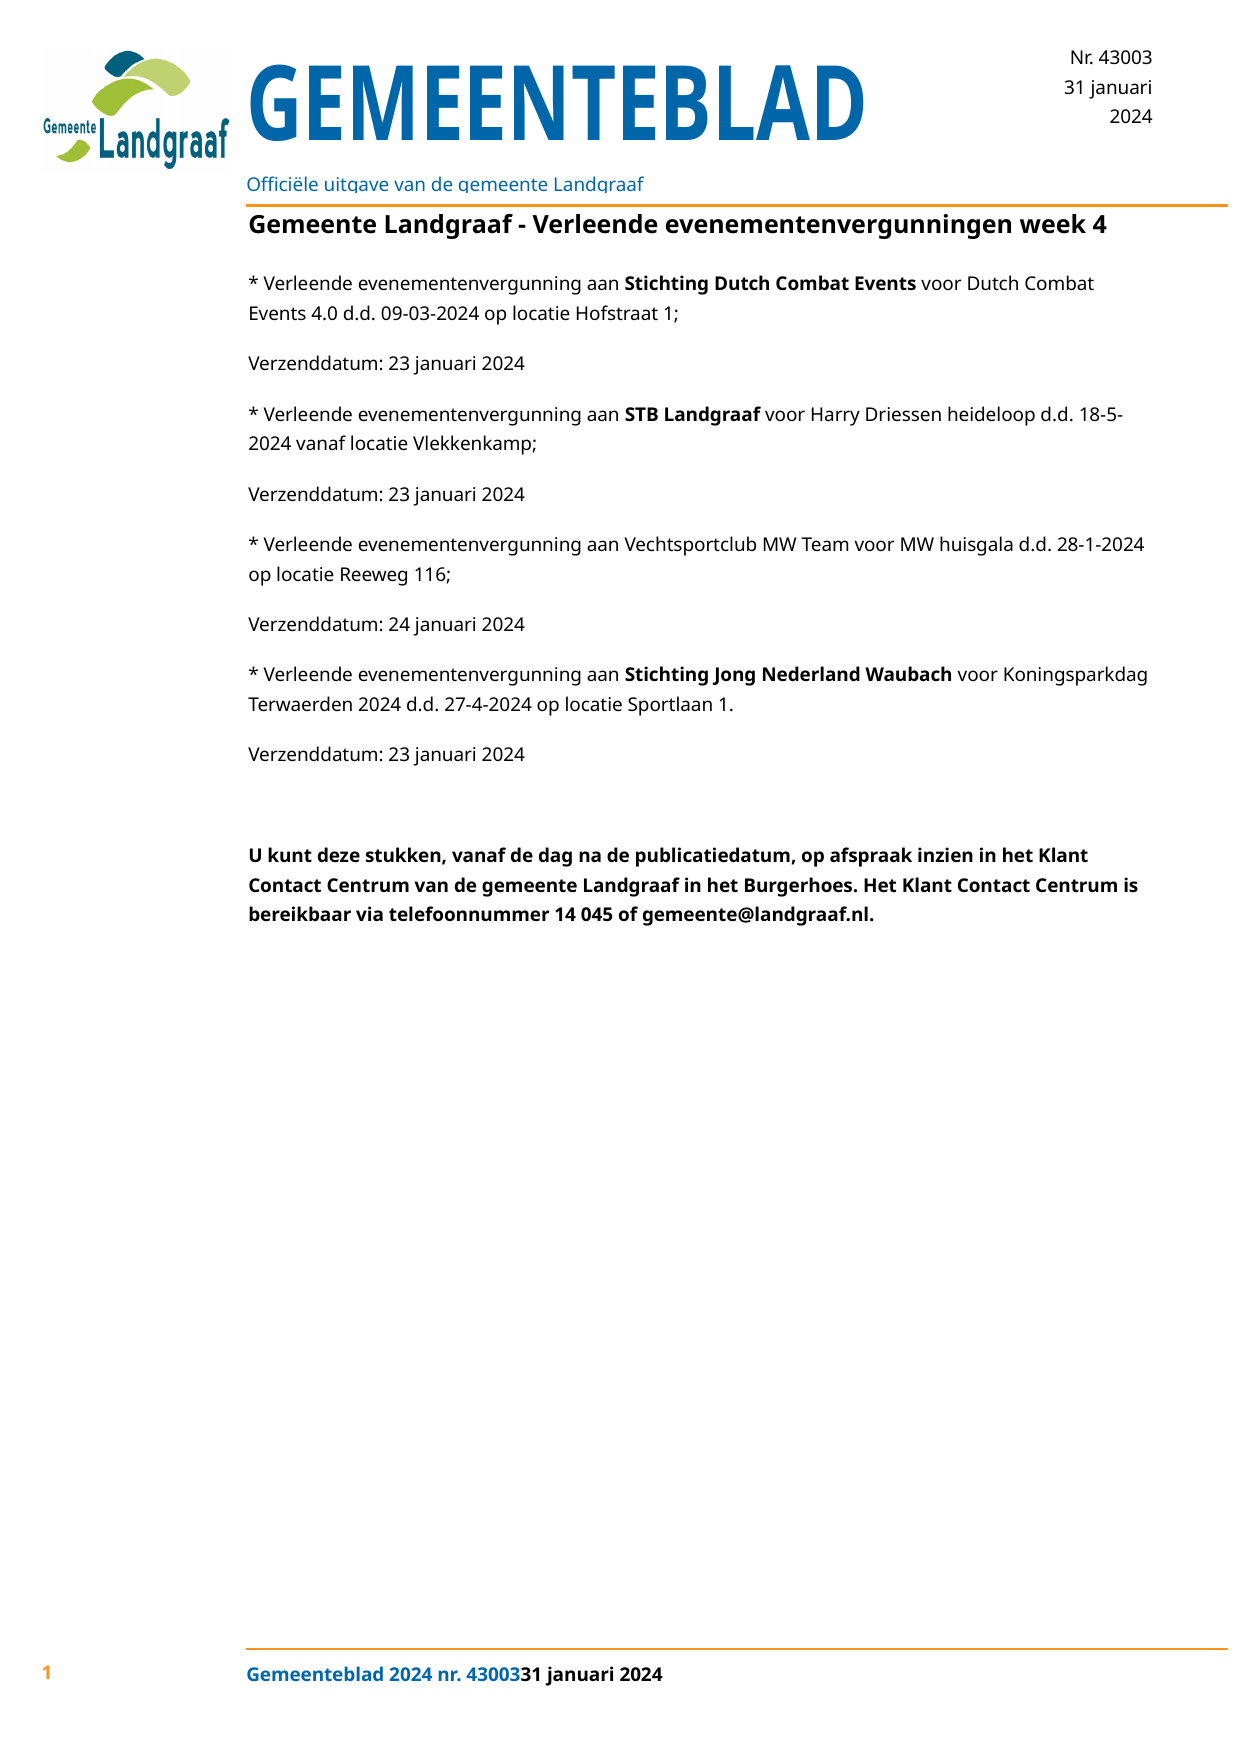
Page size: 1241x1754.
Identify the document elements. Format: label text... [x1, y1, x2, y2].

text Gemeente Landgraaf - Verleende evenementenvergunningen week 4 [248, 207, 1152, 241]
text Verzenddatum: 23 januari 2024 [248, 350, 1152, 376]
text Verzenddatum: 23 januari 2024 [248, 481, 1152, 506]
text * Verleende evenementenvergunning aan Stichting Dutch Combat Events voor Dutch Combat Events 4.0 d.d. 09-03-2024 op locatie Hofstraat 1; [248, 270, 1152, 326]
picture [41, 47, 231, 172]
text * Verleende evenementenvergunning aan Vechtsportclub MW Team voor MW huisgala d.d. 28-1-2024 op locatie Reeweg 116; [248, 531, 1152, 586]
text Verzenddatum: 23 januari 2024 [248, 742, 1152, 767]
text * Verleende evenementenvergunning aan STB Landgraaf voor Harry Driessen heideloop d.d. 18-5-2024 vanaf locatie Vlekkenkamp; [248, 401, 1152, 456]
text Verzenddatum: 24 januari 2024 [248, 611, 1152, 637]
text U kunt deze stukken, vanaf de dag na de publicatiedatum, op afspraak inzien in het Klant Contact Centrum van de gemeente Landgraaf in het Burgerhoes. Het Klant Contact Centrum is bereikbaar via telefoonnummer 14 045 of gemeente@landgraaf.nl. [248, 842, 1152, 927]
text * Verleende evenementenvergunning aan Stichting Jong Nederland Waubach voor Koningsparkdag Terwaerden 2024 d.d. 27-4-2024 op locatie Sportlaan 1. [248, 662, 1152, 717]
